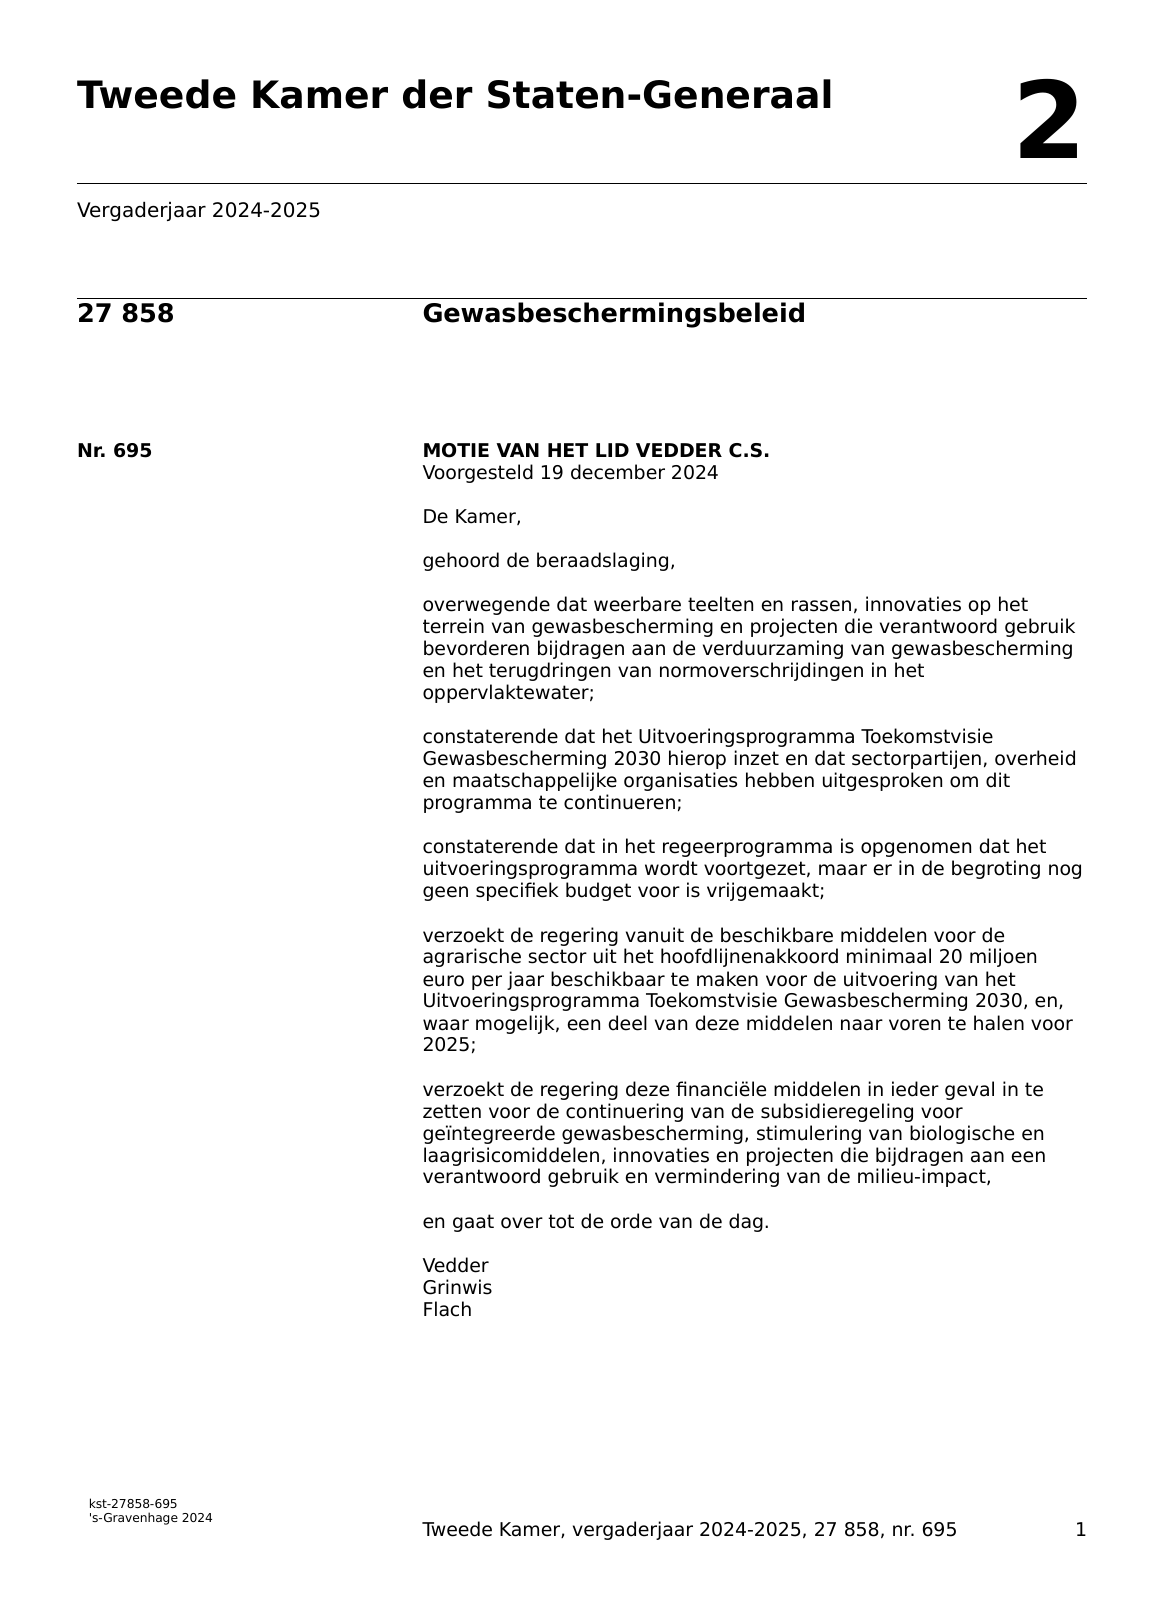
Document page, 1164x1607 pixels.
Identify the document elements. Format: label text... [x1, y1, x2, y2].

subtitle Nr. 695 MOTIE VAN HET LID VEDDER C.S. [77, 440, 1087, 462]
text Voorgesteld 19 december 2024 [422, 462, 1087, 484]
text kst-27858-695 [88, 1497, 323, 1511]
subtitle 27 858 Gewasbeschermingsbeleid [77, 299, 1087, 329]
table_header Tweede Kamer der Staten-Generaal [77, 59, 886, 183]
text Grinwis [422, 1277, 1087, 1299]
text en gaat over tot de orde van de dag. [422, 1211, 1087, 1233]
text Flach [422, 1299, 1087, 1321]
text overwegende dat weerbare teelten en rassen, innovaties op het terrein van gewasbescherming en projecten die verantwoord gebruik bevorderen bijdragen aan de verduurzaming van gewasbescherming en het terugdringen van normoverschrijdingen in het oppervlaktewater; [422, 594, 1087, 704]
text verzoekt de regering vanuit de beschikbare middelen voor de agrarische sector uit het hoofdlijnenakkoord minimaal 20 miljoen euro per jaar beschikbaar te maken voor de uitvoering van het Uitvoeringsprogramma Toekomstvisie Gewasbescherming 2030, en, waar mogelijk, een deel van deze middelen naar voren te halen voor 2025; [422, 924, 1087, 1056]
text Vedder [422, 1255, 1087, 1277]
table_header 2 [886, 59, 1087, 183]
table_cell Vergaderjaar 2024-2025 [77, 184, 1087, 298]
text verzoekt de regering deze financiële middelen in ieder geval in te zetten voor de continuering van de subsidieregeling voor geïntegreerde gewasbescherming, stimulering van biologische en laagrisicomiddelen, innovaties en projecten die bijdragen aan een verantwoord gebruik en vermindering van de milieu-impact, [422, 1078, 1087, 1188]
text gehoord de beraadslaging, [422, 550, 1087, 572]
text constaterende dat in het regeerprogramma is opgenomen dat het uitvoeringsprogramma wordt voortgezet, maar er in de begroting nog geen specifiek budget voor is vrijgemaakt; [422, 836, 1087, 902]
text 's-Gravenhage 2024 [88, 1511, 323, 1525]
text De Kamer, [422, 506, 1087, 528]
text constaterende dat het Uitvoeringsprogramma Toekomstvisie Gewasbescherming 2030 hierop inzet en dat sectorpartijen, overheid en maatschappelijke organisaties hebben uitgesproken om dit programma te continueren; [422, 726, 1087, 814]
